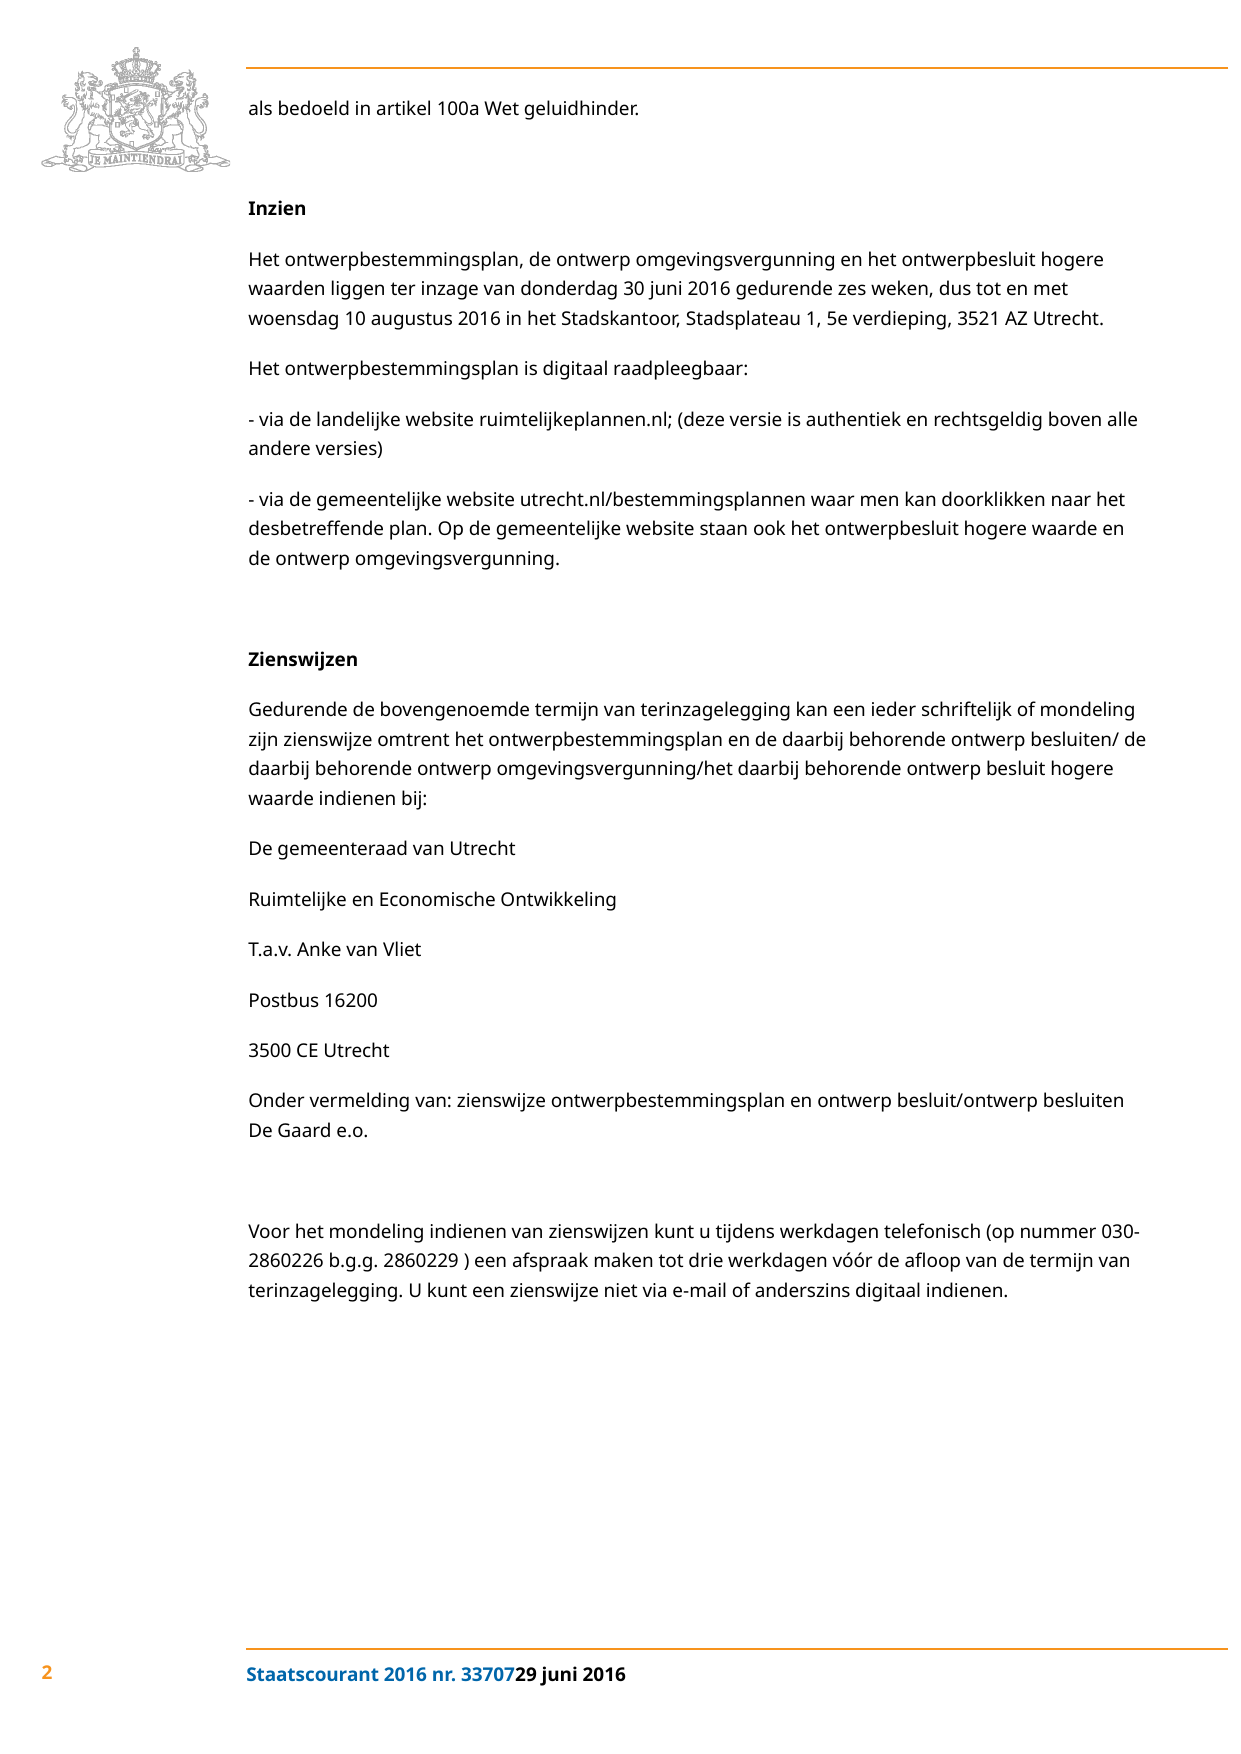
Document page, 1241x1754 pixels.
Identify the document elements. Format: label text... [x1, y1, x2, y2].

text Ruimtelijke en Economische Ontwikkeling [248, 886, 1152, 912]
text - via de landelijke website ruimtelijkeplannen.nl; (deze versie is authentiek en rechtsgeldig boven alle andere versies) [248, 406, 1152, 461]
text Zienswijzen [248, 646, 1152, 672]
text Postbus 16200 [248, 987, 1152, 1013]
text De gemeenteraad van Utrecht [248, 836, 1152, 861]
text Onder vermelding van: zienswijze ontwerpbestemmingsplan en ontwerp besluit/ontwerp besluiten De Gaard e.o. [248, 1088, 1152, 1143]
text als bedoeld in artikel 100a Wet geluidhinder. [248, 95, 1152, 121]
text Het ontwerpbestemmingsplan, de ontwerp omgevingsvergunning en het ontwerpbesluit hogere waarden liggen ter inzage van donderdag 30 juni 2016 gedurende zes weken, dus tot en met woensdag 10 augustus 2016 in het Stadskantoor, Stadsplateau 1, 5e verdieping, 3521 AZ Utrecht. [248, 246, 1152, 331]
text Inzien [248, 196, 1152, 221]
text T.a.v. Anke van Vliet [248, 936, 1152, 962]
text 3500 CE Utrecht [248, 1037, 1152, 1063]
text Het ontwerpbestemmingsplan is digitaal raadpleegbaar: [248, 356, 1152, 381]
picture [41, 47, 231, 172]
text Voor het mondeling indienen van zienswijzen kunt u tijdens werkdagen telefonisch (op nummer 030- 2860226 b.g.g. 2860229 ) een afspraak maken tot drie werkdagen vóór de afloop van de termijn van terinzagelegging. U kunt een zienswijze niet via e-mail of anderszins digitaal indienen. [248, 1218, 1152, 1303]
text Gedurende de bovengenoemde termijn van terinzagelegging kan een ieder schriftelijk of mondeling zijn zienswijze omtrent het ontwerpbestemmingsplan en de daarbij behorende ontwerp besluiten/ de daarbij behorende ontwerp omgevingsvergunning/het daarbij behorende ontwerp besluit hogere waarde indienen bij: [248, 696, 1152, 811]
text - via de gemeentelijke website utrecht.nl/bestemmingsplannen waar men kan doorklikken naar het desbetreffende plan. Op de gemeentelijke website staan ook het ontwerpbesluit hogere waarde en de ontwerp omgevingsvergunning. [248, 486, 1152, 571]
